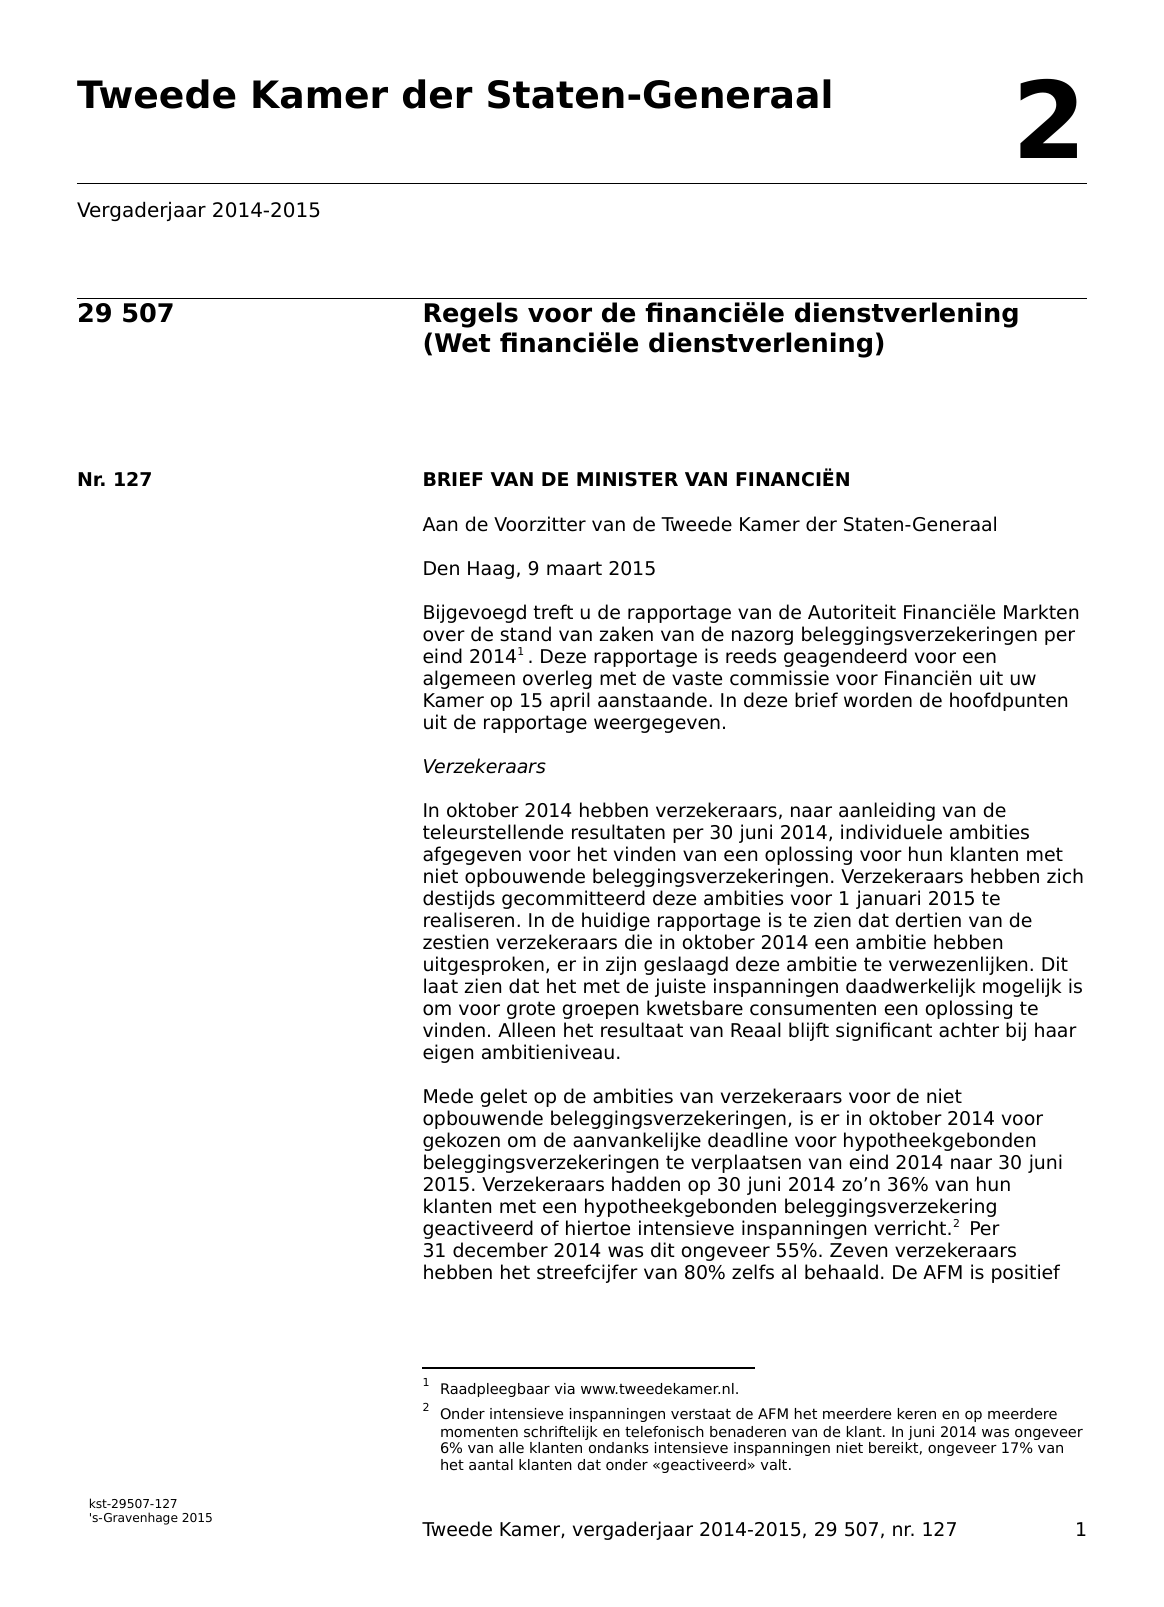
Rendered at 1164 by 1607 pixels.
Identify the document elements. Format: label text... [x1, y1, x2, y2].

subtitle 29 507 Regels voor de financiële dienstverlening (Wet financiële dienstverlening) [77, 299, 1087, 358]
text Mede gelet op de ambities van verzekeraars voor de niet opbouwende beleggingsverzekeringen, is er in oktober 2014 voor gekozen om de aanvankelijke deadline voor hypotheekgebonden beleggingsverzekeringen te verplaatsen van eind 2014 naar 30 juni 2015. Verzekeraars hadden op 30 juni 2014 zo’n 36% van hun klanten met een hypotheekgebonden beleggingsverzekering geactiveerd of hiertoe intensieve inspanningen verricht. Per 31 december 2014 was dit ongeveer 55%. Zeven verzekeraars hebben het streefcijfer van 80% zelfs al behaald. De AFM is positief [422, 1086, 1087, 1284]
text Aan de Voorzitter van de Tweede Kamer der Staten-Generaal [422, 513, 1087, 536]
text Onder intensieve inspanningen verstaat de AFM het meerdere keren en op meerdere momenten schriftelijk en telefonisch benaderen van de klant. In juni 2014 was ongeveer 6% van alle klanten ondanks intensieve inspanningen niet bereikt, ongeveer 17% van het aantal klanten dat onder «geactiveerd» valt. [422, 1402, 1087, 1474]
subtitle Verzekeraars [422, 756, 1087, 778]
table_cell Vergaderjaar 2014-2015 [77, 184, 1087, 298]
table_header 2 [886, 59, 1087, 183]
text kst-29507-127 [88, 1497, 323, 1511]
text Bijgevoegd treft u de rapportage van de Autoriteit Financiële Markten over de stand van zaken van de nazorg beleggingsverzekeringen per eind 2014. Deze rapportage is reeds geagendeerd voor een algemeen overleg met de vaste commissie voor Financiën uit uw Kamer op 15 april aanstaande. In deze brief worden de hoofdpunten uit de rapportage weergegeven. [422, 602, 1087, 734]
text 's-Gravenhage 2015 [88, 1511, 323, 1525]
text In oktober 2014 hebben verzekeraars, naar aanleiding van de teleurstellende resultaten per 30 juni 2014, individuele ambities afgegeven voor het vinden van een oplossing voor hun klanten met niet opbouwende beleggingsverzekeringen. Verzekeraars hebben zich destijds gecommitteerd deze ambities voor 1 januari 2015 te realiseren. In de huidige rapportage is te zien dat dertien van de zestien verzekeraars die in oktober 2014 een ambitie hebben uitgesproken, er in zijn geslaagd deze ambitie te verwezenlijken. Dit laat zien dat het met de juiste inspanningen daadwerkelijk mogelijk is om voor grote groepen kwetsbare consumenten een oplossing te vinden. Alleen het resultaat van Reaal blijft significant achter bij haar eigen ambitieniveau. [422, 800, 1087, 1064]
table_header Tweede Kamer der Staten-Generaal [77, 59, 886, 183]
text Den Haag, 9 maart 2015 [422, 558, 1087, 580]
text Raadpleegbaar via www.tweedekamer.nl. [422, 1377, 1087, 1399]
subtitle Nr. 127 BRIEF VAN DE MINISTER VAN FINANCIËN [77, 469, 1087, 491]
